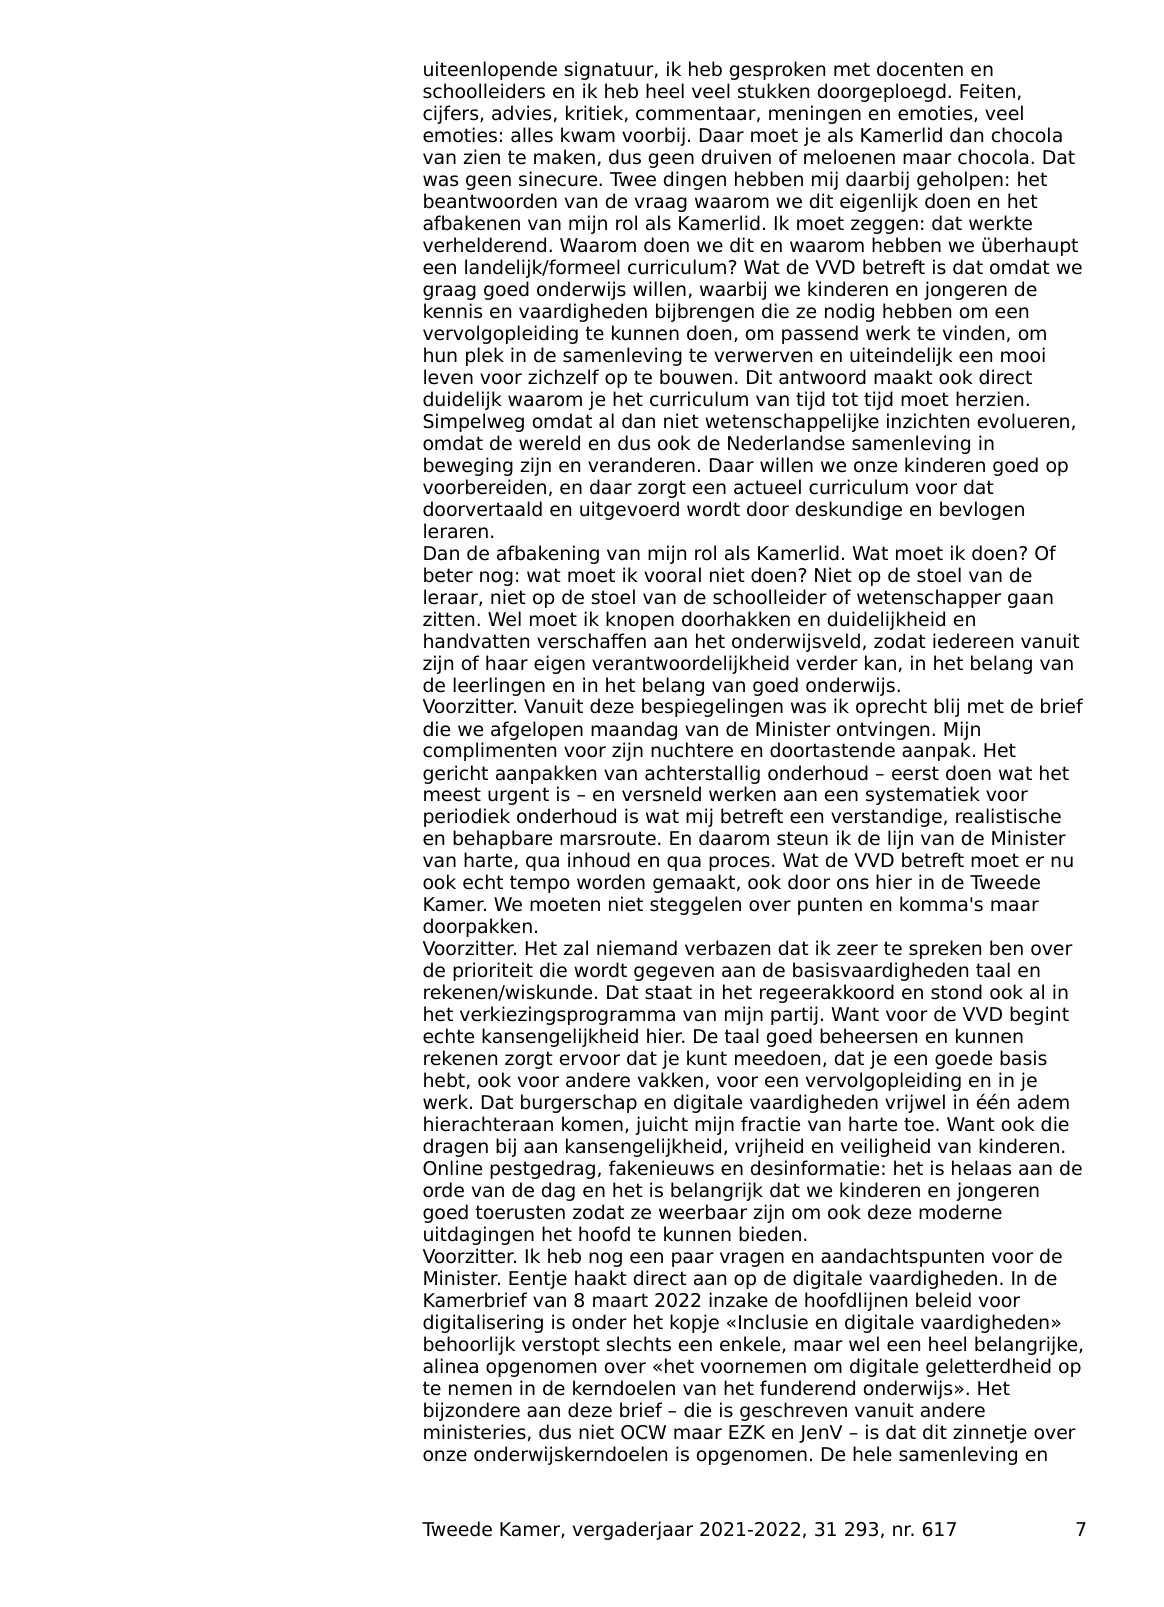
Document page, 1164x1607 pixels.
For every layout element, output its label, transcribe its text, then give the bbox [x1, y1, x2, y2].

text Voorzitter. Vanuit deze bespiegelingen was ik oprecht blij met de brief die we afgelopen maandag van de Minister ontvingen. Mijn complimenten voor zijn nuchtere en doortastende aanpak. Het gericht aanpakken van achterstallig onderhoud – eerst doen wat het meest urgent is – en versneld werken aan een systematiek voor periodiek onderhoud is wat mij betreft een verstandige, realistische en behapbare marsroute. En daarom steun ik de lijn van de Minister van harte, qua inhoud en qua proces. Wat de VVD betreft moet er nu ook echt tempo worden gemaakt, ook door ons hier in de Tweede Kamer. We moeten niet steggelen over punten en komma's maar doorpakken. [422, 696, 1087, 938]
text uiteenlopende signatuur, ik heb gesproken met docenten en schoolleiders en ik heb heel veel stukken doorgeploegd. Feiten, cijfers, advies, kritiek, commentaar, meningen en emoties, veel emoties: alles kwam voorbij. Daar moet je als Kamerlid dan chocola van zien te maken, dus geen druiven of meloenen maar chocola. Dat was geen sinecure. Twee dingen hebben mij daarbij geholpen: het beantwoorden van de vraag waarom we dit eigenlijk doen en het afbakenen van mijn rol als Kamerlid. Ik moet zeggen: dat werkte verhelderend. Waarom doen we dit en waarom hebben we überhaupt een landelijk/formeel curriculum? Wat de VVD betreft is dat omdat we graag goed onderwijs willen, waarbij we kinderen en jongeren de kennis en vaardigheden bijbrengen die ze nodig hebben om een vervolgopleiding te kunnen doen, om passend werk te vinden, om hun plek in de samenleving te verwerven en uiteindelijk een mooi leven voor zichzelf op te bouwen. Dit antwoord maakt ook direct duidelijk waarom je het curriculum van tijd tot tijd moet herzien. Simpelweg omdat al dan niet wetenschappelijke inzichten evolueren, omdat de wereld en dus ook de Nederlandse samenleving in beweging zijn en veranderen. Daar willen we onze kinderen goed op voorbereiden, en daar zorgt een actueel curriculum voor dat doorvertaald en uitgevoerd wordt door deskundige en bevlogen leraren. [422, 59, 1087, 543]
text Voorzitter. Het zal niemand verbazen dat ik zeer te spreken ben over de prioriteit die wordt gegeven aan de basisvaardigheden taal en rekenen/wiskunde. Dat staat in het regeerakkoord en stond ook al in het verkiezingsprogramma van mijn partij. Want voor de VVD begint echte kansengelijkheid hier. De taal goed beheersen en kunnen rekenen zorgt ervoor dat je kunt meedoen, dat je een goede basis hebt, ook voor andere vakken, voor een vervolgopleiding en in je werk. Dat burgerschap en digitale vaardigheden vrijwel in één adem hierachteraan komen, juicht mijn fractie van harte toe. Want ook die dragen bij aan kansengelijkheid, vrijheid en veiligheid van kinderen. Online pestgedrag, fakenieuws en desinformatie: het is helaas aan de orde van de dag en het is belangrijk dat we kinderen en jongeren goed toerusten zodat ze weerbaar zijn om ook deze moderne uitdagingen het hoofd te kunnen bieden. [422, 938, 1087, 1246]
text Voorzitter. Ik heb nog een paar vragen en aandachtspunten voor de Minister. Eentje haakt direct aan op de digitale vaardigheden. In de Kamerbrief van 8 maart 2022 inzake de hoofdlijnen beleid voor digitalisering is onder het kopje «Inclusie en digitale vaardigheden» behoorlijk verstopt slechts een enkele, maar wel een heel belangrijke, alinea opgenomen over «het voornemen om digitale geletterdheid op te nemen in de kerndoelen van het funderend onderwijs». Het bijzondere aan deze brief – die is geschreven vanuit andere ministeries, dus niet OCW maar EZK en JenV – is dat dit zinnetje over onze onderwijskerndoelen is opgenomen. De hele samenleving en [422, 1246, 1087, 1466]
text Dan de afbakening van mijn rol als Kamerlid. Wat moet ik doen? Of beter nog: wat moet ik vooral niet doen? Niet op de stoel van de leraar, niet op de stoel van de schoolleider of wetenschapper gaan zitten. Wel moet ik knopen doorhakken en duidelijkheid en handvatten verschaffen aan het onderwijsveld, zodat iedereen vanuit zijn of haar eigen verantwoordelijkheid verder kan, in het belang van de leerlingen en in het belang van goed onderwijs. [422, 543, 1087, 696]
